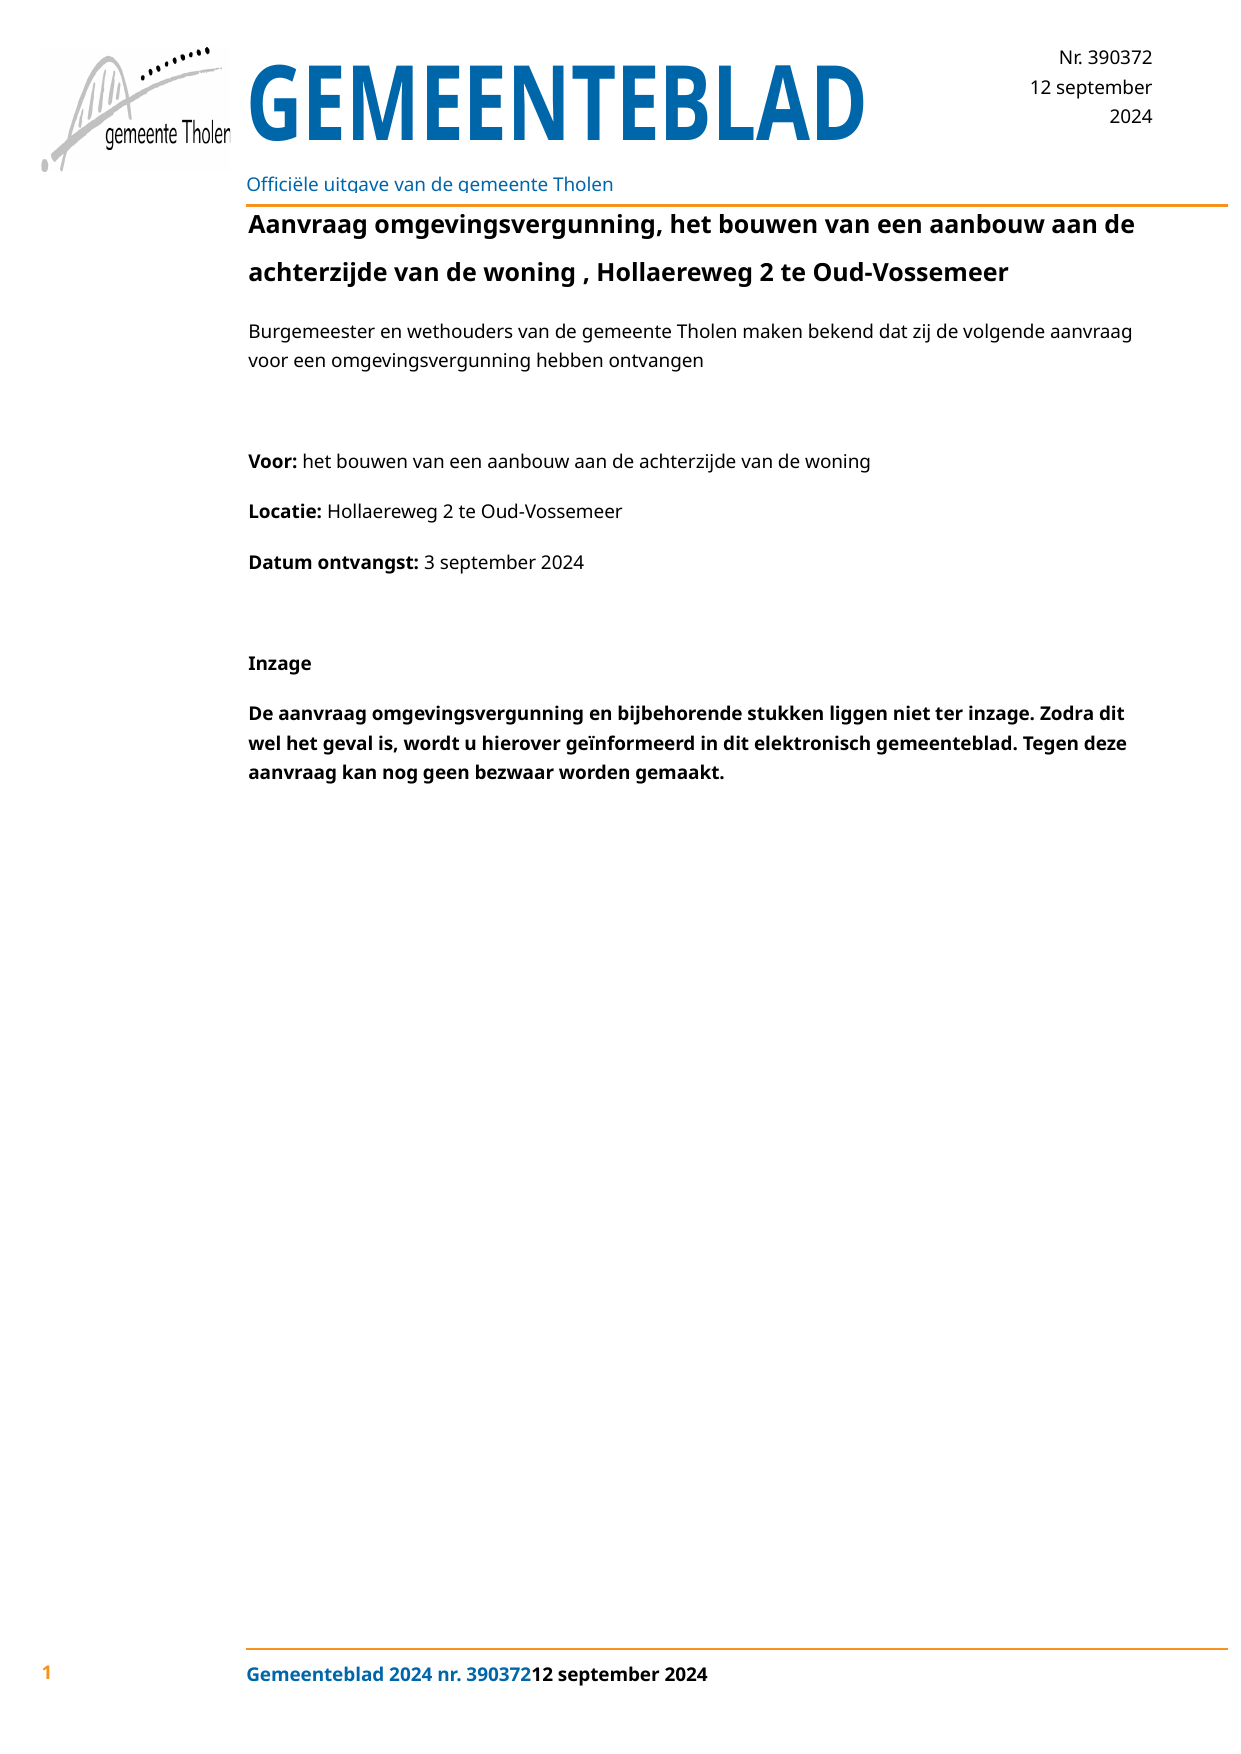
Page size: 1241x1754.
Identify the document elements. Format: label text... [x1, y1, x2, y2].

text Inzage [248, 650, 1152, 676]
text Voor: het bouwen van een aanbouw aan de achterzijde van de woning [248, 448, 1152, 474]
text De aanvraag omgevingsvergunning en bijbehorende stukken liggen niet ter inzage. Zodra dit wel het geval is, wordt u hierover geïnformeerd in dit elektronisch gemeenteblad. Tegen deze aanvraag kan nog geen bezwaar worden gemaakt. [248, 700, 1152, 785]
text Burgemeester en wethouders van de gemeente Tholen maken bekend dat zij de volgende aanvraag voor een omgevingsvergunning hebben ontvangen [248, 318, 1152, 373]
text Aanvraag omgevingsvergunning, het bouwen van een aanbouw aan de achterzijde van de woning , Hollaereweg 2 te Oud-Vossemeer [248, 207, 1152, 288]
text Locatie: Hollaereweg 2 te Oud-Vossemeer [248, 499, 1152, 524]
picture [41, 47, 231, 172]
text Datum ontvangst: 3 september 2024 [248, 549, 1152, 575]
